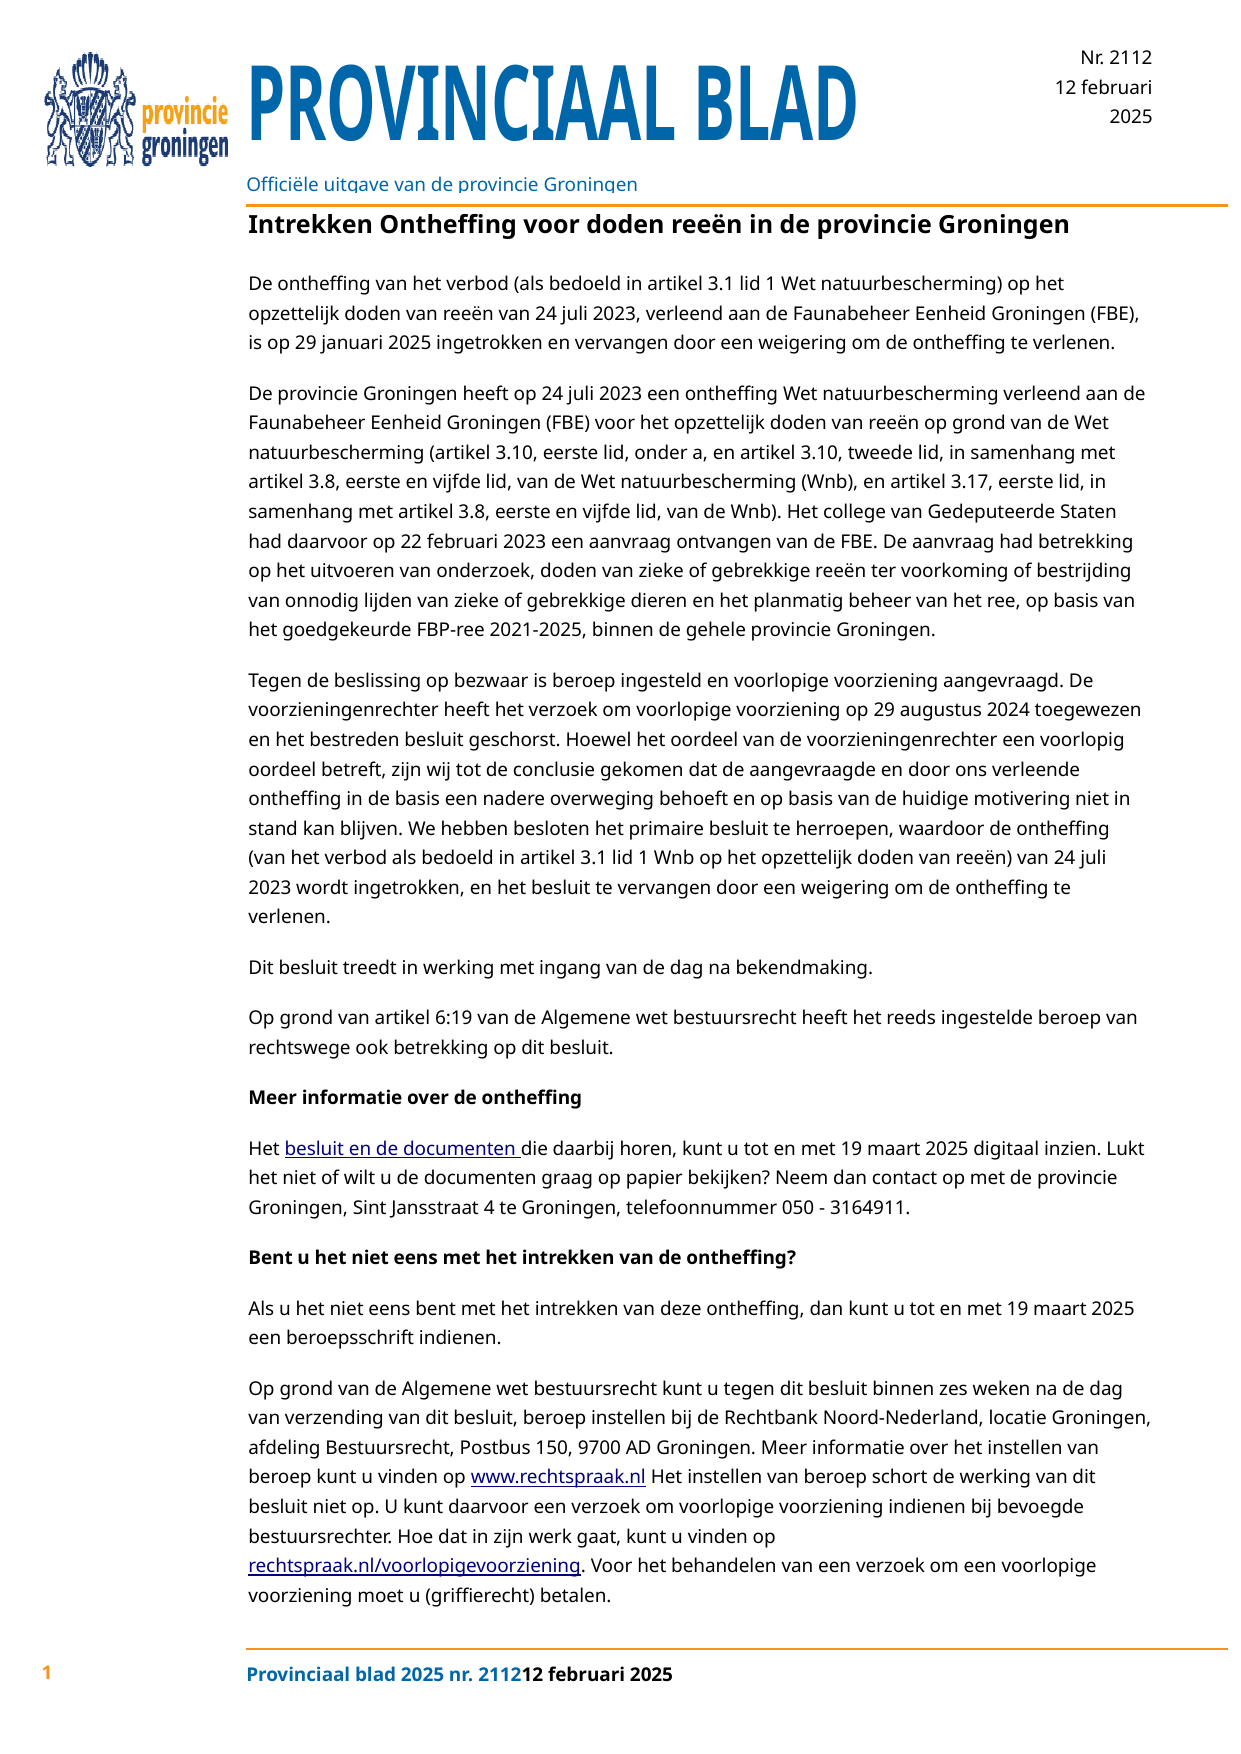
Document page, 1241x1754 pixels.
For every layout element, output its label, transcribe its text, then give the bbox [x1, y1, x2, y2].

text De provincie Groningen heeft op 24 juli 2023 een ontheffing Wet natuurbescherming verleend aan de Faunabeheer Eenheid Groningen (FBE) voor het opzettelijk doden van reeën op grond van de Wet natuurbescherming (artikel 3.10, eerste lid, onder a, en artikel 3.10, tweede lid, in samenhang met artikel 3.8, eerste en vijfde lid, van de Wet natuurbescherming (Wnb), en artikel 3.17, eerste lid, in samenhang met artikel 3.8, eerste en vijfde lid, van de Wnb). Het college van Gedeputeerde Staten had daarvoor op 22 februari 2023 een aanvraag ontvangen van de FBE. De aanvraag had betrekking op het uitvoeren van onderzoek, doden van zieke of gebrekkige reeën ter voorkoming of bestrijding van onnodig lijden van zieke of gebrekkige dieren en het planmatig beheer van het ree, op basis van het goedgekeurde FBP-ree 2021-2025, binnen de gehele provincie Groningen. [248, 380, 1152, 642]
text Op grond van artikel 6:19 van de Algemene wet bestuursrecht heeft het reeds ingestelde beroep van rechtswege ook betrekking op dit besluit. [248, 1004, 1152, 1060]
text Dit besluit treedt in werking met ingang van de dag na bekendmaking. [248, 954, 1152, 980]
text Als u het niet eens bent met het intrekken van deze ontheffing, dan kunt u tot en met 19 maart 2025 een beroepsschrift indienen. [248, 1295, 1152, 1350]
picture [41, 47, 231, 172]
text Op grond van de Algemene wet bestuursrecht kunt u tegen dit besluit binnen zes weken na de dag van verzending van dit besluit, beroep instellen bij de Rechtbank Noord-Nederland, locatie Groningen, afdeling Bestuursrecht, Postbus 150, 9700 AD Groningen. Meer informatie over het instellen van beroep kunt u vinden op www.rechtspraak.nl Het instellen van beroep schort de werking van dit besluit niet op. U kunt daarvoor een verzoek om voorlopige voorziening indienen bij bevoegde bestuursrechter. Hoe dat in zijn werk gaat, kunt u vinden op rechtspraak.nl/voorlopigevoorziening. Voor het behandelen van een verzoek om een voorlopige voorziening moet u (griffierecht) betalen. [248, 1375, 1152, 1608]
text Bent u het niet eens met het intrekken van de ontheffing? [248, 1244, 1152, 1270]
text Tegen de beslissing op bezwaar is beroep ingesteld en voorlopige voorziening aangevraagd. De voorzieningenrechter heeft het verzoek om voorlopige voorziening op 29 augustus 2024 toegewezen en het bestreden besluit geschorst. Hoewel het oordeel van de voorzieningenrechter een voorlopig oordeel betreft, zijn wij tot de conclusie gekomen dat de aangevraagde en door ons verleende ontheffing in de basis een nadere overweging behoeft en op basis van de huidige motivering niet in stand kan blijven. We hebben besloten het primaire besluit te herroepen, waardoor de ontheffing (van het verbod als bedoeld in artikel 3.1 lid 1 Wnb op het opzettelijk doden van reeën) van 24 juli 2023 wordt ingetrokken, en het besluit te vervangen door een weigering om de ontheffing te verlenen. [248, 667, 1152, 929]
text Meer informatie over de ontheffing [248, 1084, 1152, 1110]
text De ontheffing van het verbod (als bedoeld in artikel 3.1 lid 1 Wet natuurbescherming) op het opzettelijk doden van reeën van 24 juli 2023, verleend aan de Faunabeheer Eenheid Groningen (FBE), is op 29 januari 2025 ingetrokken en vervangen door een weigering om de ontheffing te verlenen. [248, 270, 1152, 355]
text Het besluit en de documenten die daarbij horen, kunt u tot en met 19 maart 2025 digitaal inzien. Lukt het niet of wilt u de documenten graag op papier bekijken? Neem dan contact op met de provincie Groningen, Sint Jansstraat 4 te Groningen, telefoonnummer 050 - 3164911. [248, 1135, 1152, 1220]
text Intrekken Ontheffing voor doden reeën in de provincie Groningen [248, 207, 1152, 241]
